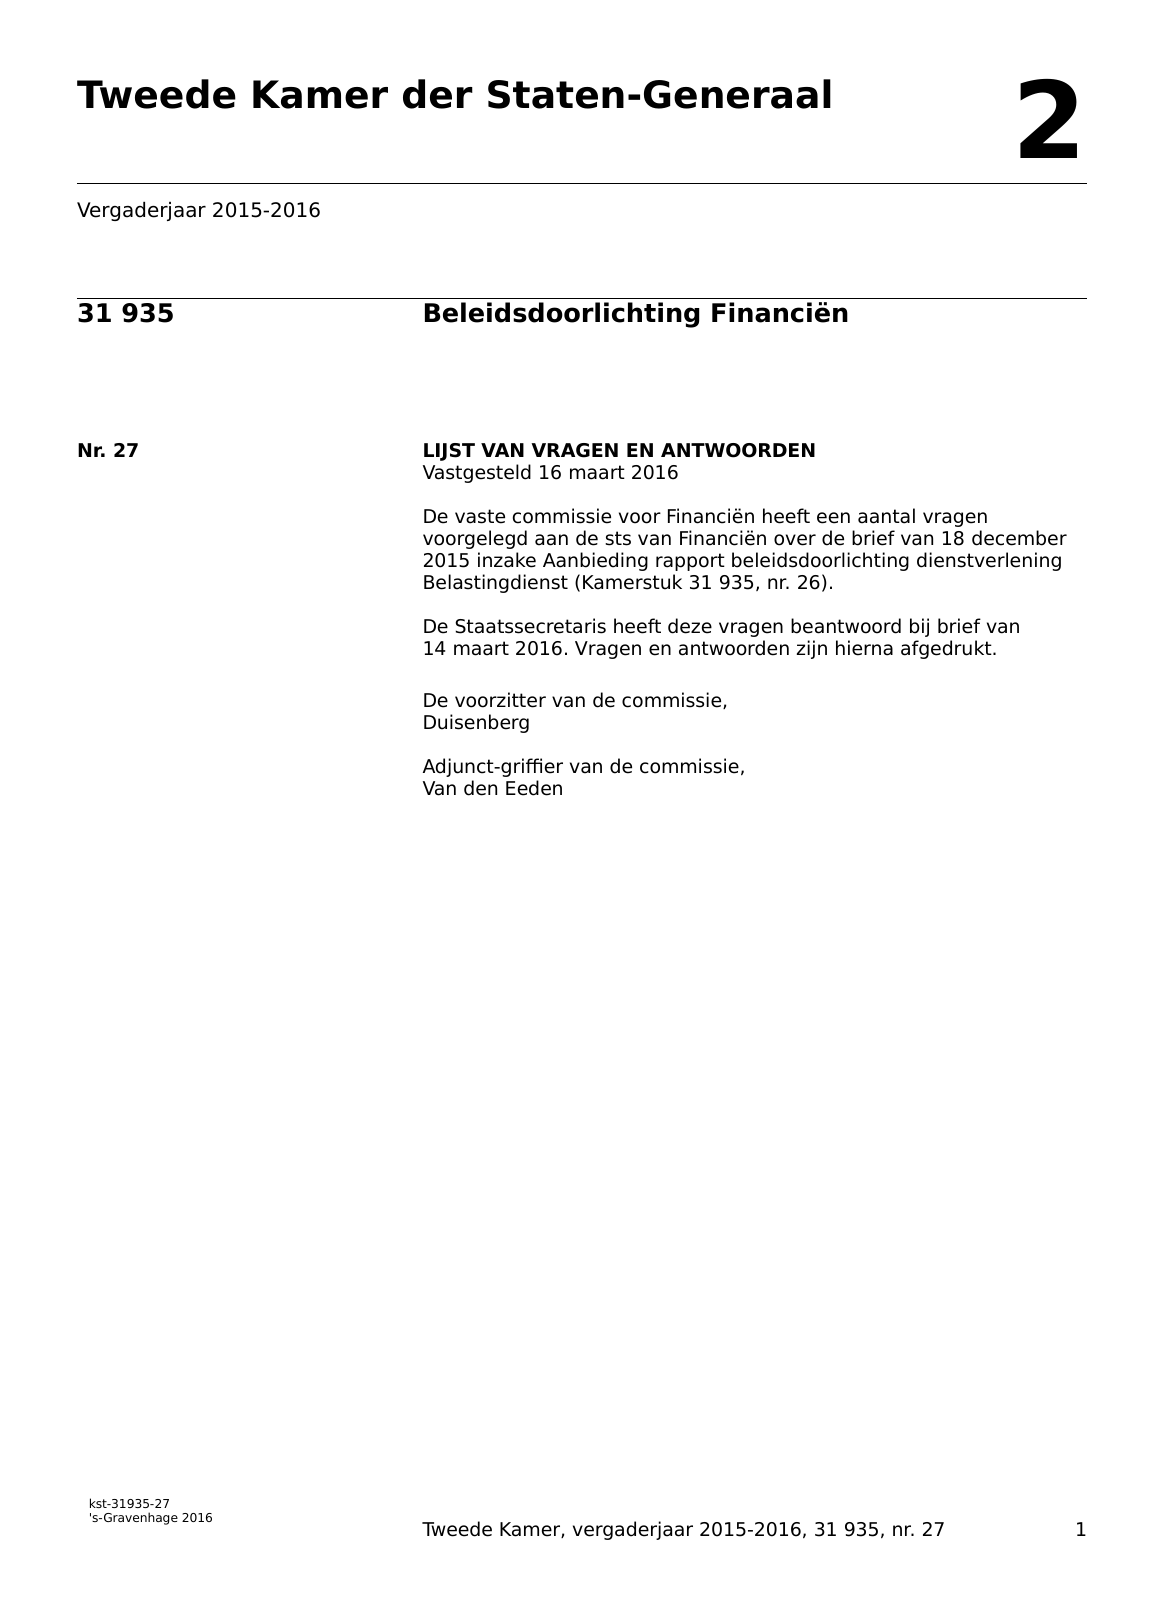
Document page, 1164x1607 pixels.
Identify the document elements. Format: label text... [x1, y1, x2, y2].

text De vaste commissie voor Financiën heeft een aantal vragen voorgelegd aan de sts van Financiën over de brief van 18 december 2015 inzake Aanbieding rapport beleidsdoorlichting dienstverlening Belastingdienst (Kamerstuk 31 935, nr. 26). [422, 506, 1087, 594]
text De voorzitter van de commissie, Duisenberg [422, 690, 1087, 734]
subtitle 31 935 Beleidsdoorlichting Financiën [77, 299, 1087, 329]
text De Staatssecretaris heeft deze vragen beantwoord bij brief van 14 maart 2016. Vragen en antwoorden zijn hierna afgedrukt. [422, 616, 1087, 660]
table_header 2 [886, 59, 1087, 183]
text kst-31935-27 [88, 1497, 323, 1511]
subtitle Nr. 27 LIJST VAN VRAGEN EN ANTWOORDEN [77, 440, 1087, 462]
text 's-Gravenhage 2016 [88, 1511, 323, 1525]
table_cell Vergaderjaar 2015-2016 [77, 184, 1087, 298]
text Vastgesteld 16 maart 2016 [422, 462, 1087, 484]
text Adjunct-griffier van de commissie, Van den Eeden [422, 756, 1087, 800]
table_header Tweede Kamer der Staten-Generaal [77, 59, 886, 183]
